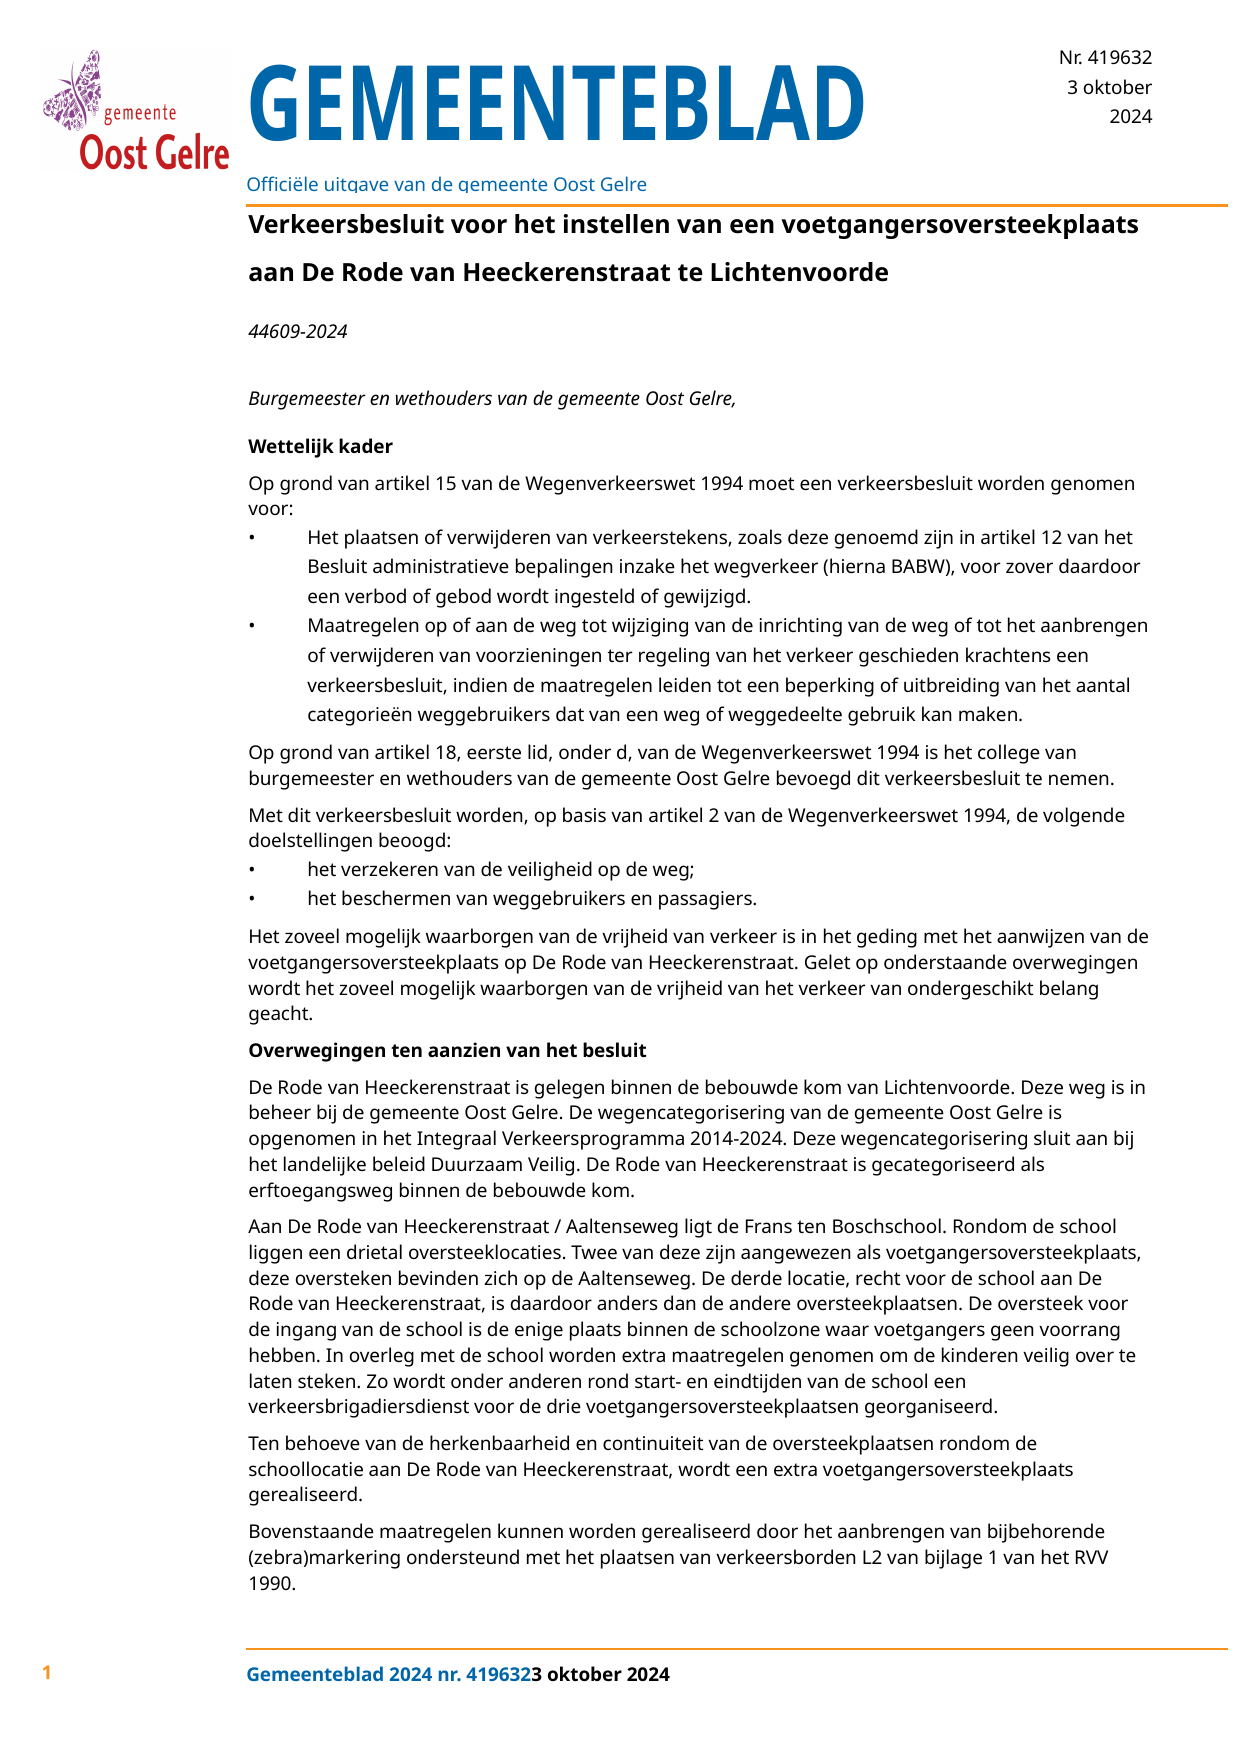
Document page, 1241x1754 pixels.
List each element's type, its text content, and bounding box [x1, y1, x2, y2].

text Met dit verkeersbesluit worden, op basis van artikel 2 van de Wegenverkeerswet 1994, de volgende doelstellingen beoogd: [248, 802, 1152, 853]
text Op grond van artikel 18, eerste lid, onder d, van de Wegenverkeerswet 1994 is het college van burgemeester en wethouders van de gemeente Oost Gelre bevoegd dit verkeersbesluit te nemen. [248, 739, 1152, 791]
list het verzekeren van de veiligheid op de weg; [248, 856, 1152, 882]
text Overwegingen ten aanzien van het besluit [248, 1037, 1152, 1063]
list Het plaatsen of verwijderen van verkeerstekens, zoals deze genoemd zijn in artikel 12 van het Besluit administratieve bepalingen inzake het wegverkeer (hierna BABW), voor zover daardoor een verbod of gebod wordt ingesteld of gewijzigd. [248, 524, 1152, 609]
text 44609-2024 [248, 318, 1152, 344]
text Op grond van artikel 15 van de Wegenverkeerswet 1994 moet een verkeersbesluit worden genomen voor: [248, 470, 1152, 521]
text Verkeersbesluit voor het instellen van een voetgangersoversteekplaats aan De Rode van Heeckerenstraat te Lichtenvoorde [248, 207, 1152, 288]
text Het zoveel mogelijk waarborgen van de vrijheid van verkeer is in het geding met het aanwijzen van de voetgangersoversteekplaats op De Rode van Heeckerenstraat. Gelet op onderstaande overwegingen wordt het zoveel mogelijk waarborgen van de vrijheid van het verkeer van ondergeschikt belang geacht. [248, 923, 1152, 1026]
list het beschermen van weggebruikers en passagiers. [248, 885, 1152, 911]
text Aan De Rode van Heeckerenstraat / Aaltenseweg ligt de Frans ten Boschschool. Rondom de school liggen een drietal oversteeklocaties. Twee van deze zijn aangewezen als voetgangersoversteekplaats, deze oversteken bevinden zich op de Aaltenseweg. De derde locatie, recht voor de school aan De Rode van Heeckerenstraat, is daardoor anders dan de andere oversteekplaatsen. De oversteek voor de ingang van de school is de enige plaats binnen de schoolzone waar voetgangers geen voorrang hebben. In overleg met de school worden extra maatregelen genomen om de kinderen veilig over te laten steken. Zo wordt onder anderen rond start- en eindtijden van de school een verkeersbrigadiersdienst voor de drie voetgangersoversteekplaatsen georganiseerd. [248, 1213, 1152, 1419]
list Maatregelen op of aan de weg tot wijziging van de inrichting van de weg of tot het aanbrengen of verwijderen van voorzieningen ter regeling van het verkeer geschieden krachtens een verkeersbesluit, indien de maatregelen leiden tot een beperking of uitbreiding van het aantal categorieën weggebruikers dat van een weg of weggedeelte gebruik kan maken. [248, 613, 1152, 727]
text De Rode van Heeckerenstraat is gelegen binnen de bebouwde kom van Lichtenvoorde. Deze weg is in beheer bij de gemeente Oost Gelre. De wegencategorisering van de gemeente Oost Gelre is opgenomen in het Integraal Verkeersprogramma 2014-2024. Deze wegencategorisering sluit aan bij het landelijke beleid Duurzaam Veilig. De Rode van Heeckerenstraat is gecategoriseerd als erftoegangsweg binnen de bebouwde kom. [248, 1074, 1152, 1202]
text Bovenstaande maatregelen kunnen worden gerealiseerd door het aanbrengen van bijbehorende (zebra)markering ondersteund met het plaatsen van verkeersborden L2 van bijlage 1 van het RVV 1990. [248, 1518, 1152, 1596]
picture [41, 47, 231, 172]
text Wettelijk kader [248, 433, 1152, 459]
text Burgemeester en wethouders van de gemeente Oost Gelre, [248, 386, 1152, 411]
text Ten behoeve van de herkenbaarheid en continuiteit van de oversteekplaatsen rondom de schoollocatie aan De Rode van Heeckerenstraat, wordt een extra voetgangersoversteekplaats gerealiseerd. [248, 1430, 1152, 1507]
